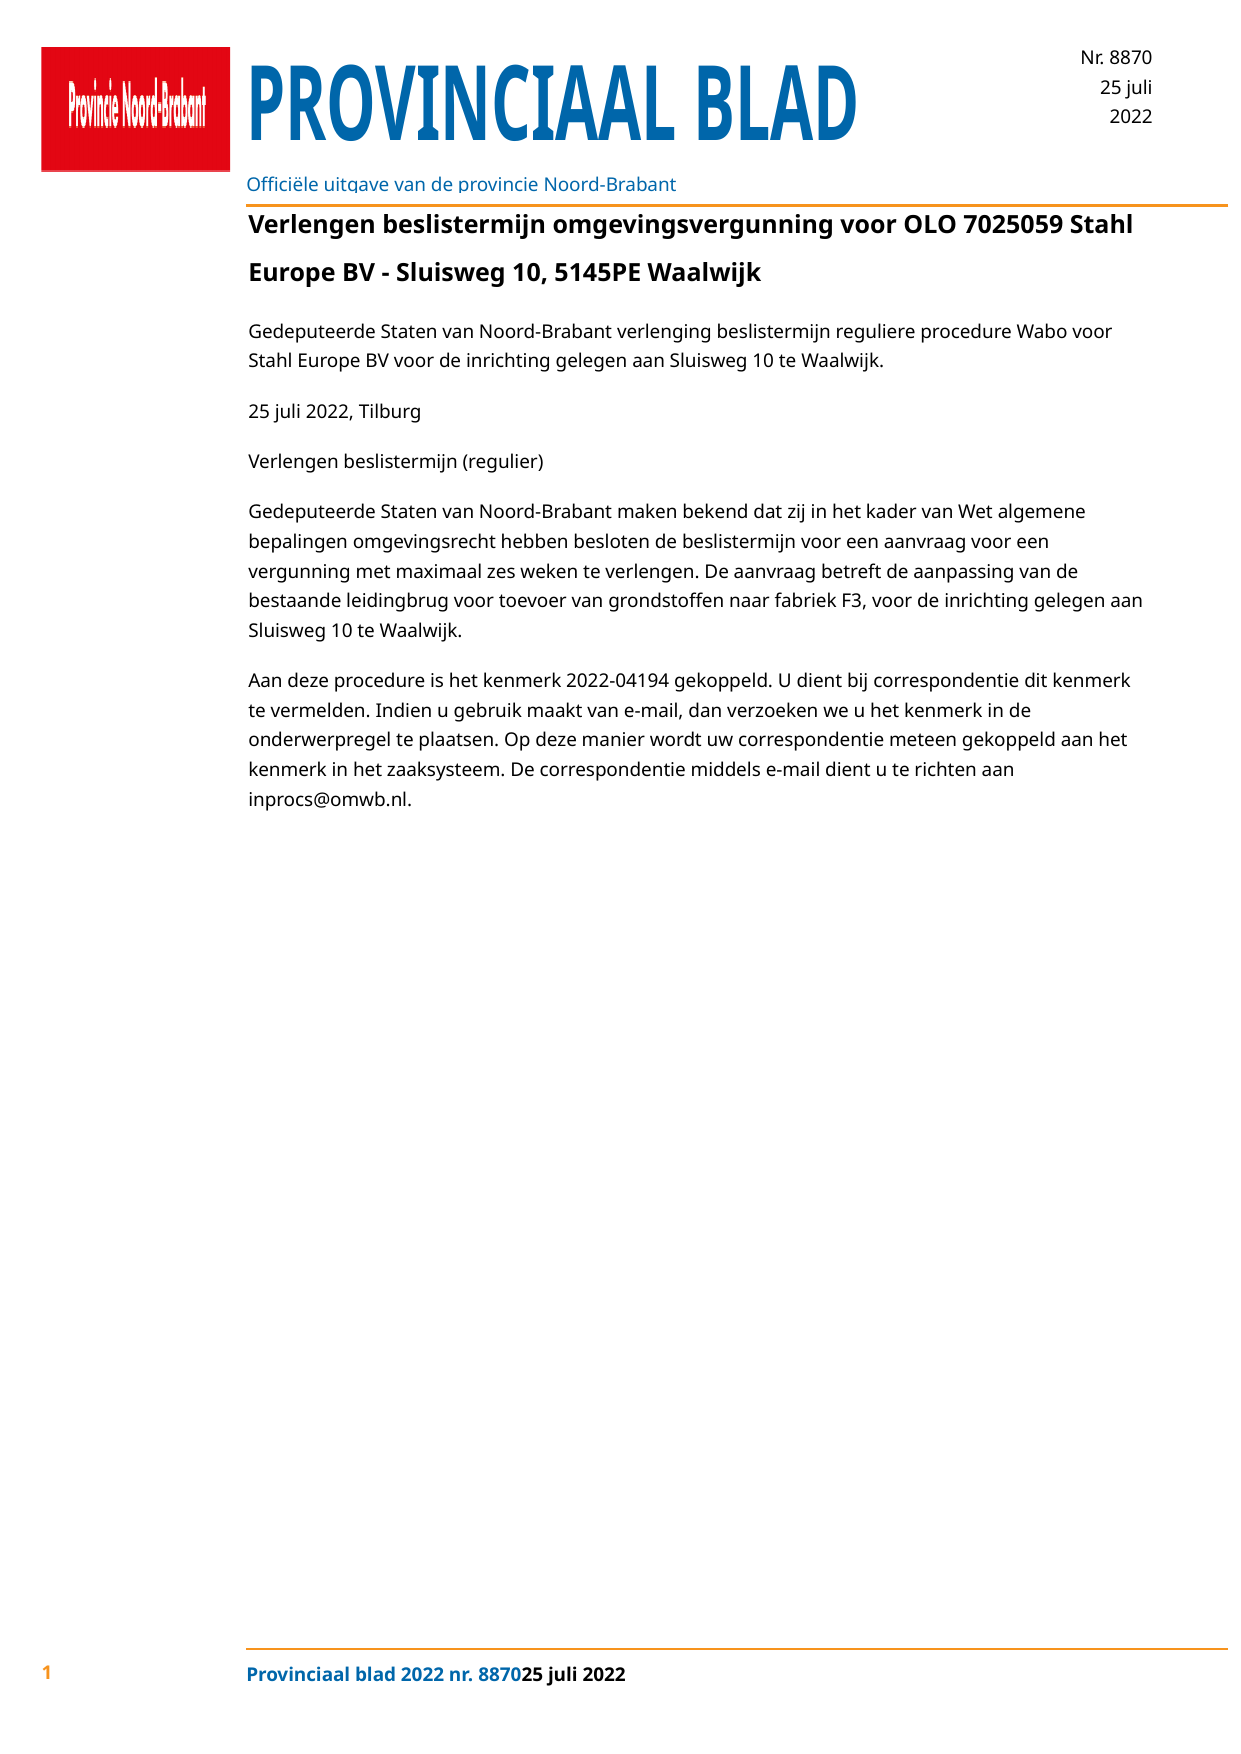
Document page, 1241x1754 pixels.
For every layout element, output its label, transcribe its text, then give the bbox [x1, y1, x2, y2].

picture [41, 47, 231, 172]
text Verlengen beslistermijn (regulier) [248, 448, 1152, 474]
text Gedeputeerde Staten van Noord-Brabant verlenging beslistermijn reguliere procedure Wabo voor Stahl Europe BV voor de inrichting gelegen aan Sluisweg 10 te Waalwijk. [248, 318, 1152, 373]
text Verlengen beslistermijn omgevingsvergunning voor OLO 7025059 Stahl Europe BV - Sluisweg 10, 5145PE Waalwijk [248, 207, 1152, 288]
text 25 juli 2022, Tilburg [248, 398, 1152, 424]
text Gedeputeerde Staten van Noord-Brabant maken bekend dat zij in het kader van Wet algemene bepalingen omgevingsrecht hebben besloten de beslistermijn voor een aanvraag voor een vergunning met maximaal zes weken te verlengen. De aanvraag betreft de aanpassing van de bestaande leidingbrug voor toevoer van grondstoffen naar fabriek F3, voor de inrichting gelegen aan Sluisweg 10 te Waalwijk. [248, 499, 1152, 643]
text Aan deze procedure is het kenmerk 2022-04194 gekoppeld. U dient bij correspondentie dit kenmerk te vermelden. Indien u gebruik maakt van e-mail, dan verzoeken we u het kenmerk in de onderwerpregel te plaatsen. Op deze manier wordt uw correspondentie meteen gekoppeld aan het kenmerk in het zaaksysteem. De correspondentie middels e-mail dient u te richten aan inprocs@omwb.nl. [248, 667, 1152, 812]
